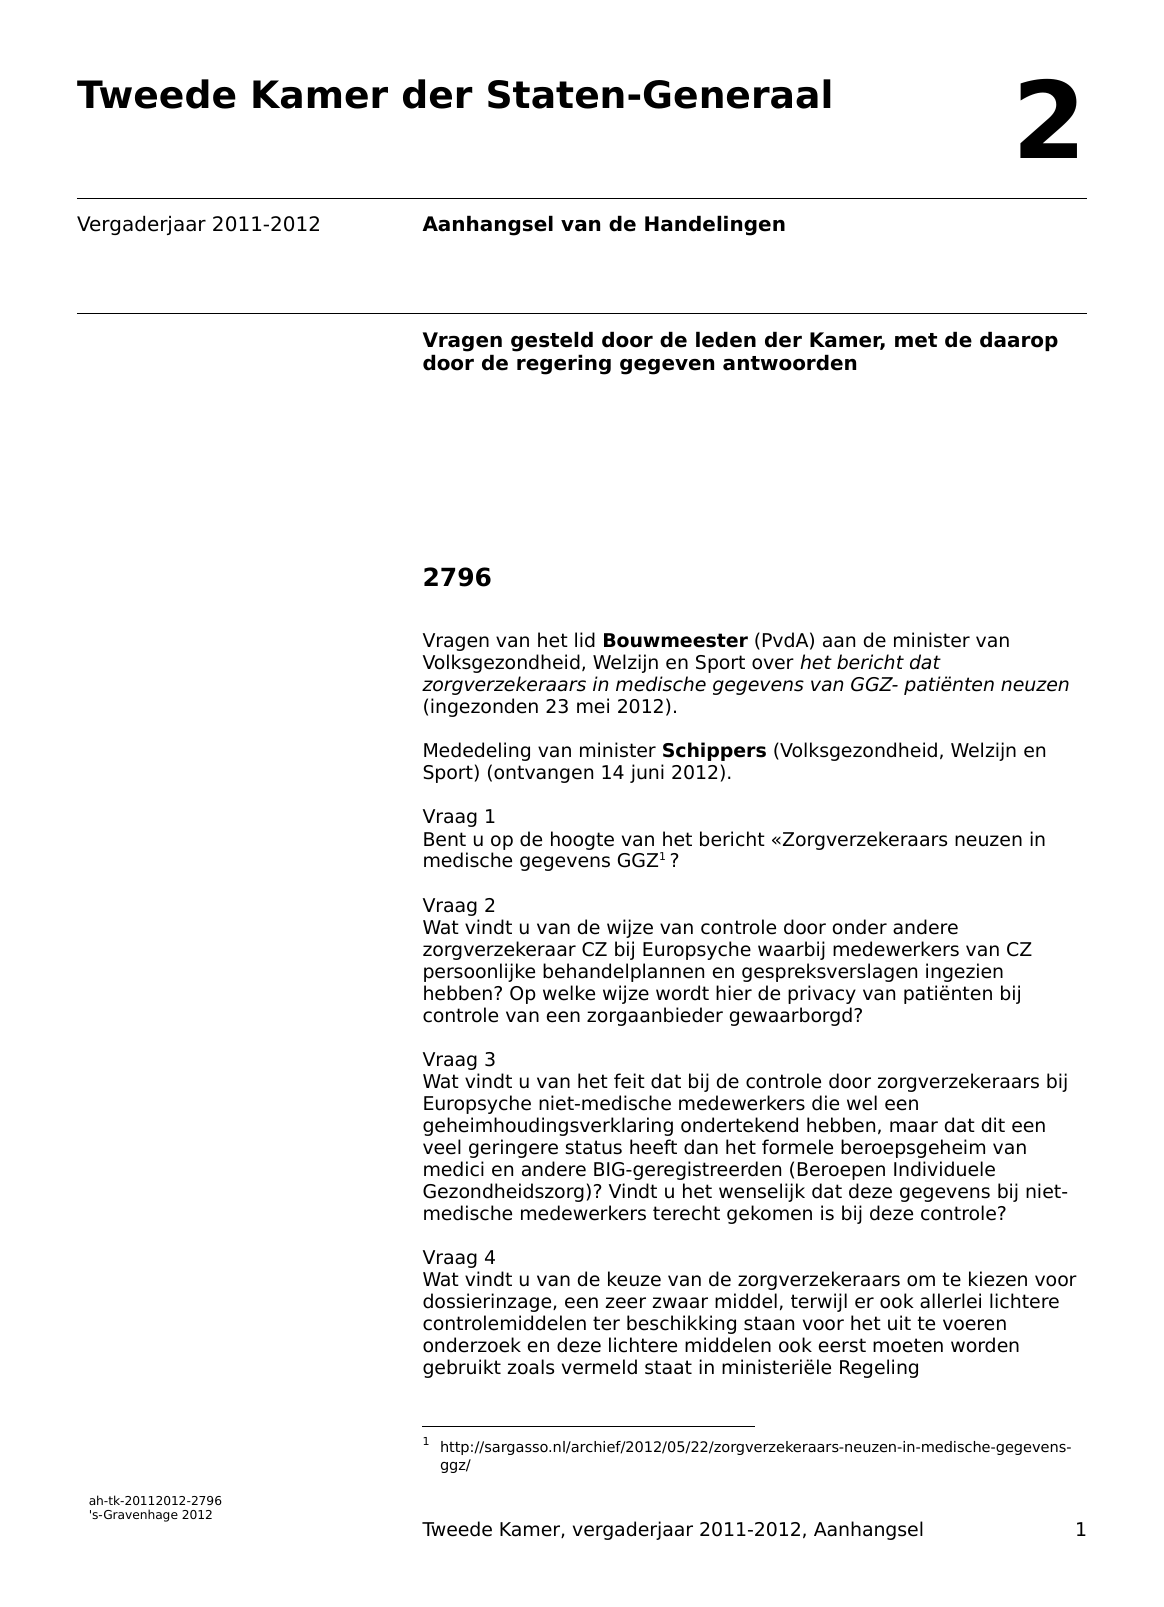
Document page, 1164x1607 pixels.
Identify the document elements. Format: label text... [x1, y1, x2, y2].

text Vragen van het lid Bouwmeester (PvdA) aan de minister van Volksgezondheid, Welzijn en Sport over het bericht dat zorgverzekeraars in medische gegevens van GGZ- patiënten neuzen (ingezonden 23 mei 2012). [422, 630, 1087, 718]
text Vraag 1 [422, 806, 1087, 828]
table_cell Aanhangsel van de Handelingen [422, 199, 1087, 313]
table_cell Vergaderjaar 2011-2012 [77, 199, 422, 313]
text Wat vindt u van de keuze van de zorgverzekeraars om te kiezen voor dossierinzage, een zeer zwaar middel, terwijl er ook allerlei lichtere controlemiddelen ter beschikking staan voor het uit te voeren onderzoek en deze lichtere middelen ook eerst moeten worden gebruikt zoals vermeld staat in ministeriële Regeling [422, 1269, 1087, 1378]
text Wat vindt u van het feit dat bij de controle door zorgverzekeraars bij Europsyche niet-medische medewerkers die wel een geheimhoudingsverklaring ondertekend hebben, maar dat dit een veel geringere status heeft dan het formele beroepsgeheim van medici en andere BIG-geregistreerden (Beroepen Individuele Gezondheidszorg)? Vindt u het wenselijk dat deze gegevens bij niet-medische medewerkers terecht gekomen is bij deze controle? [422, 1071, 1087, 1224]
text Wat vindt u van de wijze van controle door onder andere zorgverzekeraar CZ bij Europsyche waarbij medewerkers van CZ persoonlijke behandelplannen en gespreksverslagen ingezien hebben? Op welke wijze wordt hier de privacy van patiënten bij controle van een zorgaanbieder gewaarborgd? [422, 917, 1087, 1026]
text http://sargasso.nl/archief/2012/05/22/zorgverzekeraars-neuzen-in-medische-gegevens-ggz/ [422, 1435, 1087, 1474]
text Vraag 2 [422, 894, 1087, 917]
text 2796 [422, 563, 1087, 592]
text ah-tk-20112012-2796 [88, 1494, 323, 1508]
table_header 2 [886, 59, 1087, 198]
table_header Tweede Kamer der Staten-Generaal [77, 59, 886, 198]
table_cell [77, 314, 422, 375]
text Bent u op de hoogte van het bericht «Zorgverzekeraars neuzen in medische gegevens GGZ? [422, 828, 1087, 872]
table_cell Vragen gesteld door de leden der Kamer, met de daarop door de regering gegeven antwoorden [422, 314, 1087, 375]
text Mededeling van minister Schippers (Volksgezondheid, Welzijn en Sport) (ontvangen 14 juni 2012). [422, 740, 1087, 784]
text 's-Gravenhage 2012 [88, 1508, 323, 1522]
text Vraag 3 [422, 1049, 1087, 1071]
text Vraag 4 [422, 1247, 1087, 1269]
